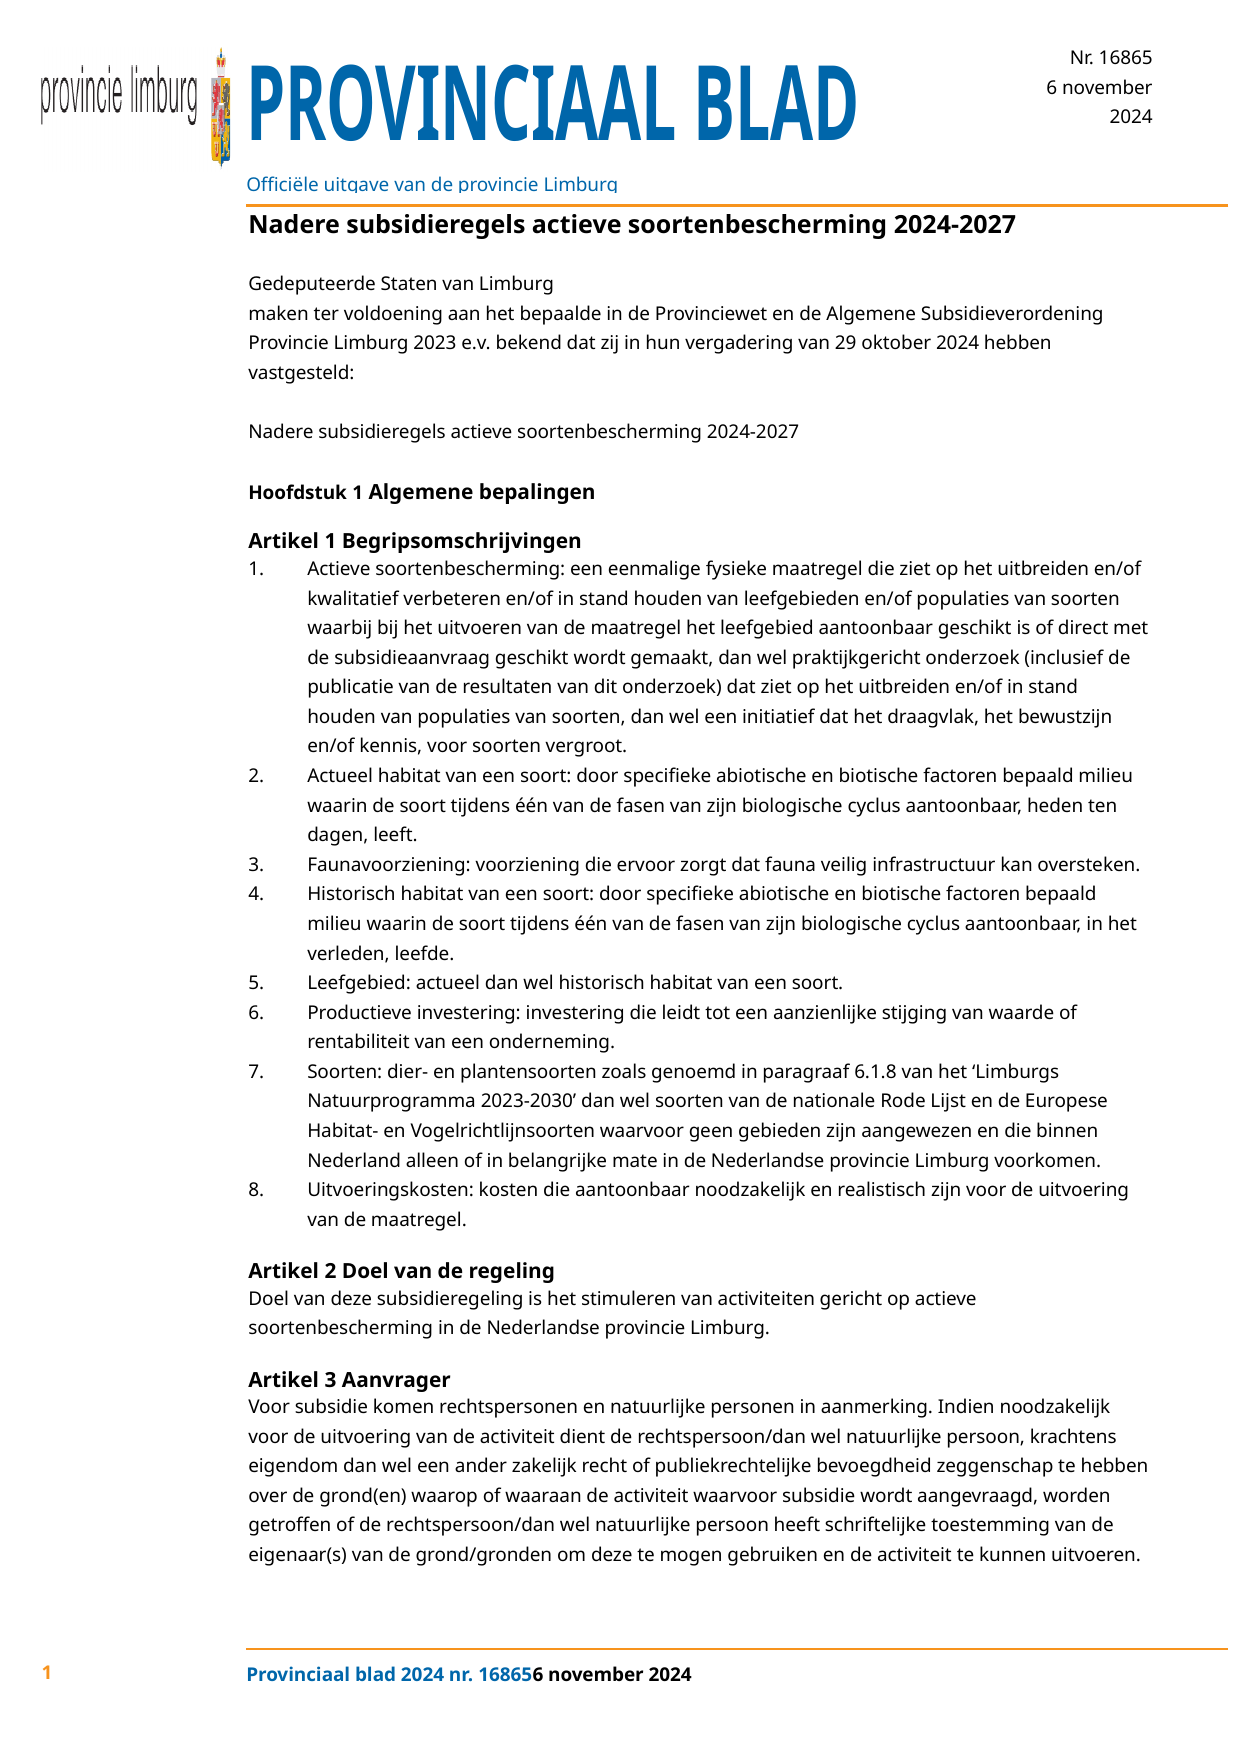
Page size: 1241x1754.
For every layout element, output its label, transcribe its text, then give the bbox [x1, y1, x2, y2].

list Productieve investering: investering die leidt tot een aanzienlijke stijging van waarde of rentabiliteit van een onderneming. [248, 999, 1152, 1054]
picture [41, 47, 231, 172]
list Actueel habitat van een soort: door specifieke abiotische en biotische factoren bepaald milieu waarin de soort tijdens één van de fasen van zijn biologische cyclus aantoonbaar, heden ten dagen, leeft. [248, 762, 1152, 847]
text Artikel 3 Aanvrager [248, 1365, 1152, 1393]
text Voor subsidie komen rechtspersonen en natuurlijke personen in aanmerking. Indien noodzakelijk voor de uitvoering van de activiteit dient de rechtspersoon/dan wel natuurlijke persoon, krachtens eigendom dan wel een ander zakelijk recht of publiekrechtelijke bevoegdheid zeggenschap te hebben over de grond(en) waarop of waaraan de activiteit waarvoor subsidie wordt aangevraagd, worden getroffen of de rechtspersoon/dan wel natuurlijke persoon heeft schriftelijke toestemming van de eigenaar(s) van de grond/gronden om deze te mogen gebruiken en de activiteit te kunnen uitvoeren. [248, 1393, 1152, 1567]
text Hoofdstuk 1 Algemene bepalingen [248, 477, 1152, 506]
text Gedeputeerde Staten van Limburg [248, 270, 1152, 296]
list Historisch habitat van een soort: door specifieke abiotische en biotische factoren bepaald milieu waarin de soort tijdens één van de fasen van zijn biologische cyclus aantoonbaar, in het verleden, leefde. [248, 881, 1152, 965]
list Actieve soortenbescherming: een eenmalige fysieke maatregel die ziet op het uitbreiden en/of kwalitatief verbeteren en/of in stand houden van leefgebieden en/of populaties van soorten waarbij bij het uitvoeren van de maatregel het leefgebied aantoonbaar geschikt is of direct met de subsidieaanvraag geschikt wordt gemaakt, dan wel praktijkgericht onderzoek (inclusief de publicatie van de resultaten van dit onderzoek) dat ziet op het uitbreiden en/of in stand houden van populaties van soorten, dan wel een initiatief dat het draagvlak, het bewustzijn en/of kennis, voor soorten vergroot. [248, 555, 1152, 758]
text Doel van deze subsidieregeling is het stimuleren van activiteiten gericht op actieve soortenbescherming in de Nederlandse provincie Limburg. [248, 1285, 1152, 1340]
list Leefgebied: actueel dan wel historisch habitat van een soort. [248, 969, 1152, 995]
text Nadere subsidieregels actieve soortenbescherming 2024-2027 [248, 418, 1152, 444]
text Artikel 1 Begripsomschrijvingen [248, 527, 1152, 555]
text Nadere subsidieregels actieve soortenbescherming 2024-2027 [248, 207, 1152, 241]
text maken ter voldoening aan het bepaalde in de Provinciewet en de Algemene Subsidieverordening Provincie Limburg 2023 e.v. bekend dat zij in hun vergadering van 29 oktober 2024 hebben vastgesteld: [248, 300, 1152, 385]
text Artikel 2 Doel van de regeling [248, 1256, 1152, 1285]
list Faunavoorziening: voorziening die ervoor zorgt dat fauna veilig infrastructuur kan oversteken. [248, 851, 1152, 877]
list Soorten: dier- en plantensoorten zoals genoemd in paragraaf 6.1.8 van het ‘Limburgs Natuurprogramma 2023-2030’ dan wel soorten van de nationale Rode Lijst en de Europese Habitat- en Vogelrichtlijnsoorten waarvoor geen gebieden zijn aangewezen en die binnen Nederland alleen of in belangrijke mate in de Nederlandse provincie Limburg voorkomen. [248, 1058, 1152, 1172]
list Uitvoeringskosten: kosten die aantoonbaar noodzakelijk en realistisch zijn voor de uitvoering van de maatregel. [248, 1176, 1152, 1232]
